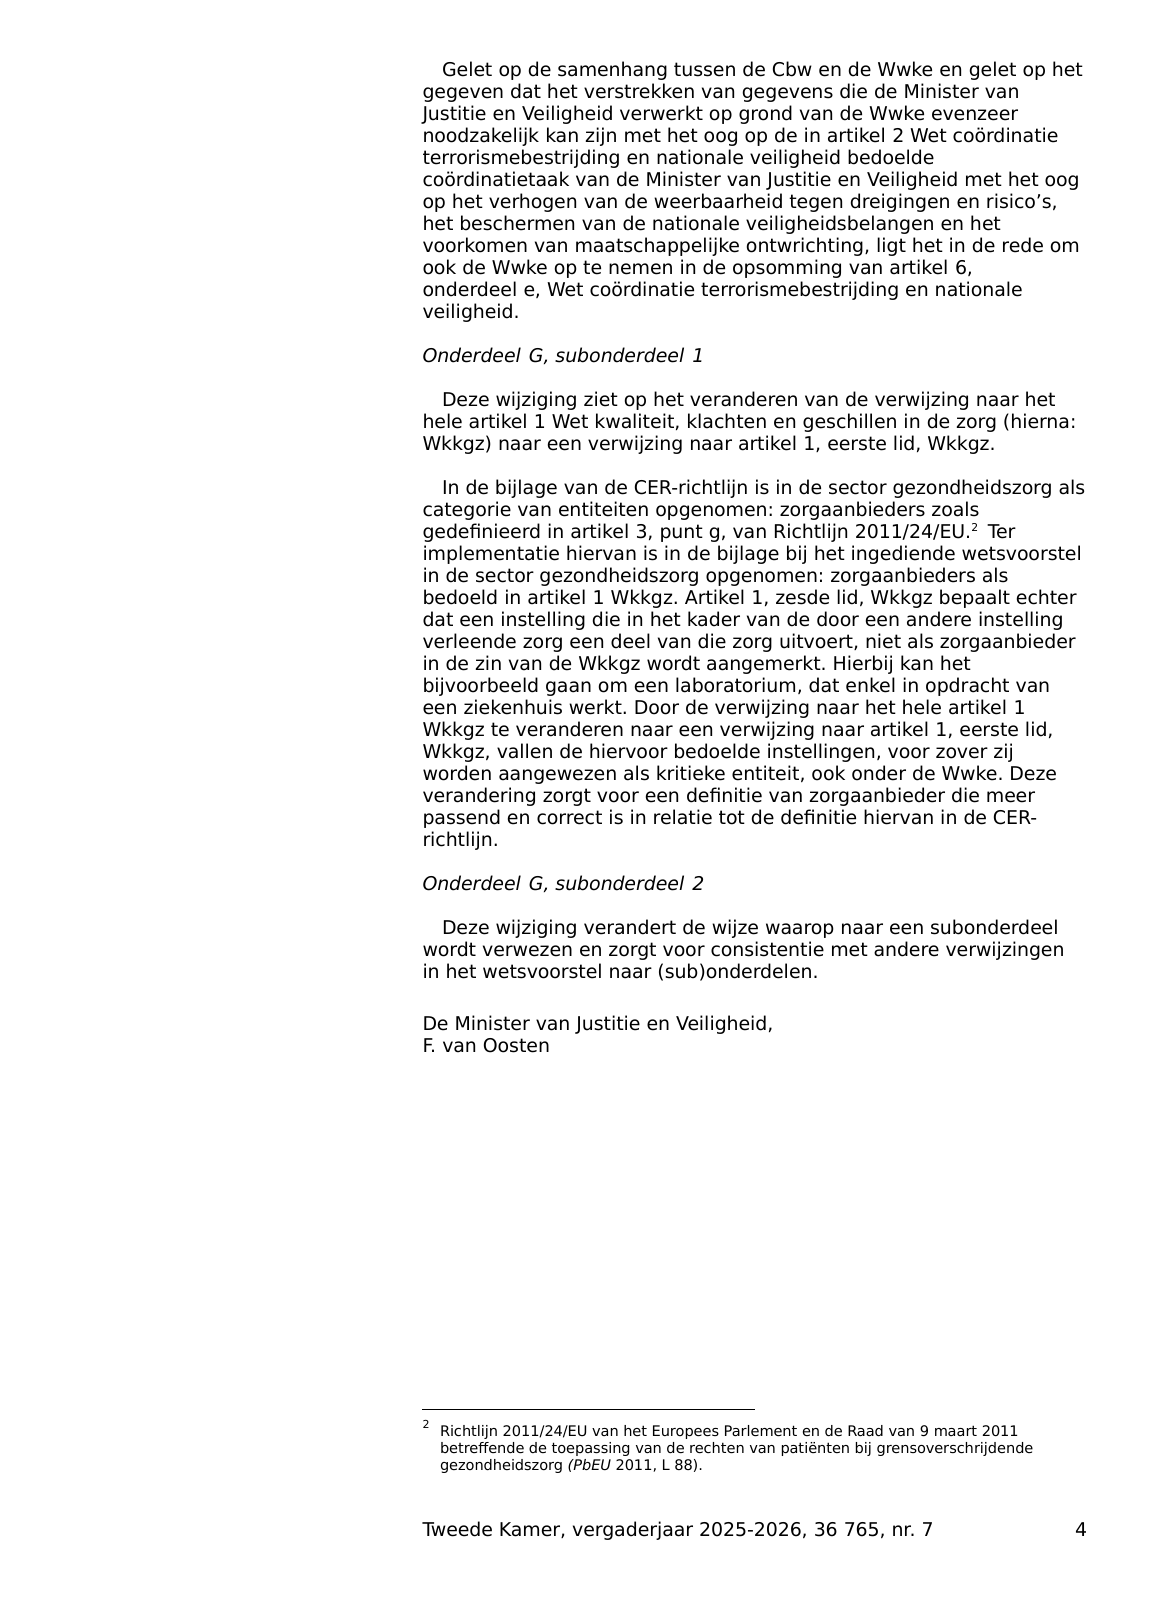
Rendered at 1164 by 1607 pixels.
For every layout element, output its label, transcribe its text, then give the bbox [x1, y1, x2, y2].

text De Minister van Justitie en Veiligheid, F. van Oosten [422, 1013, 1087, 1057]
text Gelet op de samenhang tussen de Cbw en de Wwke en gelet op het gegeven dat het verstrekken van gegevens die de Minister van Justitie en Veiligheid verwerkt op grond van de Wwke evenzeer noodzakelijk kan zijn met het oog op de in artikel 2 Wet coördinatie terrorismebestrijding en nationale veiligheid bedoelde coördinatietaak van de Minister van Justitie en Veiligheid met het oog op het verhogen van de weerbaarheid tegen dreigingen en risico’s, het beschermen van de nationale veiligheidsbelangen en het voorkomen van maatschappelijke ontwrichting, ligt het in de rede om ook de Wwke op te nemen in de opsomming van artikel 6, onderdeel e, Wet coördinatie terrorismebestrijding en nationale veiligheid. [422, 59, 1087, 323]
text Deze wijziging verandert de wijze waarop naar een subonderdeel wordt verwezen en zorgt voor consistentie met andere verwijzingen in het wetsvoorstel naar (sub)onderdelen. [422, 917, 1087, 983]
subtitle Onderdeel G, subonderdeel 2 [422, 873, 1087, 895]
text In de bijlage van de CER-richtlijn is in de sector gezondheidszorg als categorie van entiteiten opgenomen: zorgaanbieders zoals gedefinieerd in artikel 3, punt g, van Richtlijn 2011/24/EU. Ter implementatie hiervan is in de bijlage bij het ingediende wetsvoorstel in de sector gezondheidszorg opgenomen: zorgaanbieders als bedoeld in artikel 1 Wkkgz. Artikel 1, zesde lid, Wkkgz bepaalt echter dat een instelling die in het kader van de door een andere instelling verleende zorg een deel van die zorg uitvoert, niet als zorgaanbieder in de zin van de Wkkgz wordt aangemerkt. Hierbij kan het bijvoorbeeld gaan om een laboratorium, dat enkel in opdracht van een ziekenhuis werkt. Door de verwijzing naar het hele artikel 1 Wkkgz te veranderen naar een verwijzing naar artikel 1, eerste lid, Wkkgz, vallen de hiervoor bedoelde instellingen, voor zover zij worden aangewezen als kritieke entiteit, ook onder de Wwke. Deze verandering zorgt voor een definitie van zorgaanbieder die meer passend en correct is in relatie tot de definitie hiervan in de CER-richtlijn. [422, 477, 1087, 851]
text Richtlijn 2011/24/EU van het Europees Parlement en de Raad van 9 maart 2011 betreffende de toepassing van de rechten van patiënten bij grensoverschrijdende gezondheidszorg (PbEU 2011, L 88). [422, 1418, 1087, 1474]
subtitle Onderdeel G, subonderdeel 1 [422, 345, 1087, 367]
text Deze wijziging ziet op het veranderen van de verwijzing naar het hele artikel 1 Wet kwaliteit, klachten en geschillen in de zorg (hierna: Wkkgz) naar een verwijzing naar artikel 1, eerste lid, Wkkgz. [422, 389, 1087, 455]
